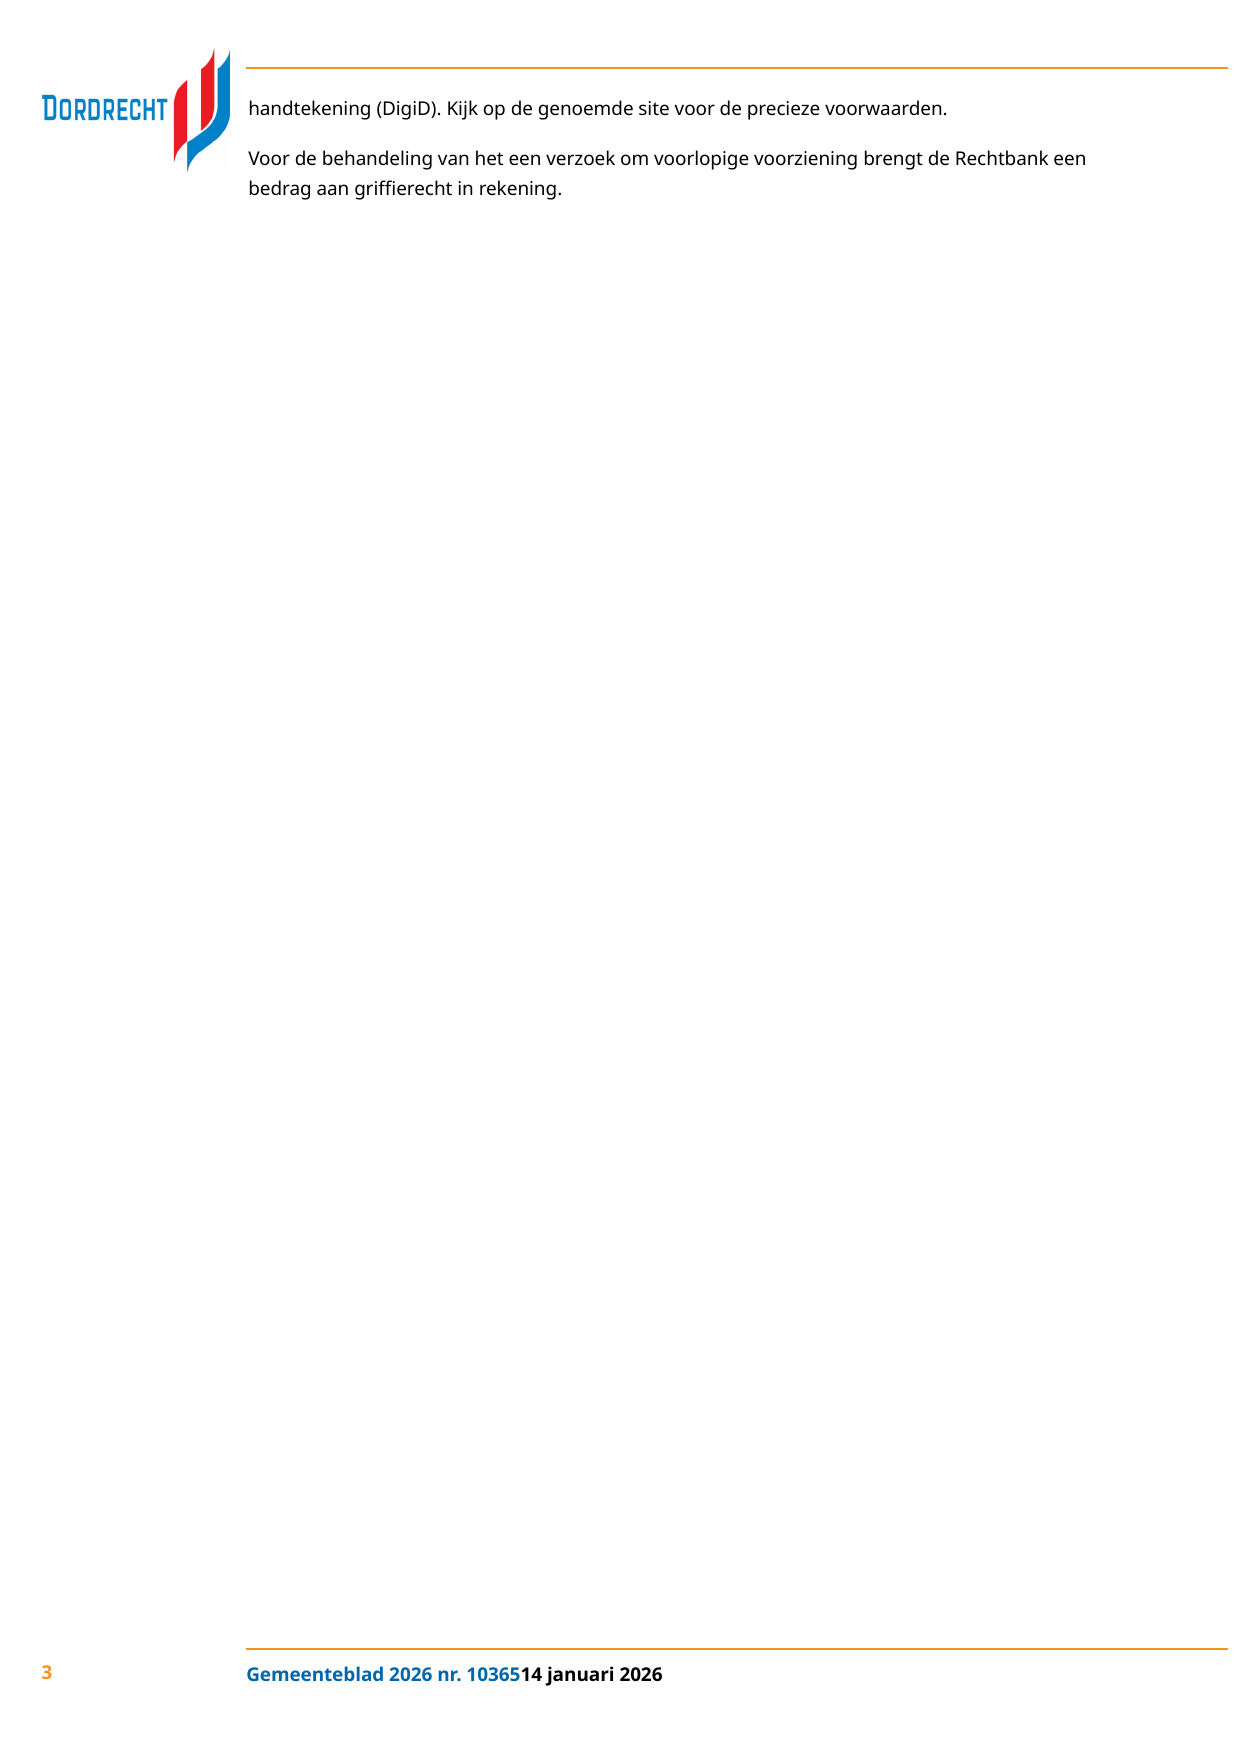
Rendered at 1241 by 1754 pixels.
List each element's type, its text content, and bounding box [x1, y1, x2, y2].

text handtekening (DigiD). Kijk op de genoemde site voor de precieze voorwaarden. [248, 95, 1152, 121]
picture [41, 47, 231, 172]
text Voor de behandeling van het een verzoek om voorlopige voorziening brengt de Rechtbank een bedrag aan griffierecht in rekening. [248, 145, 1152, 201]
